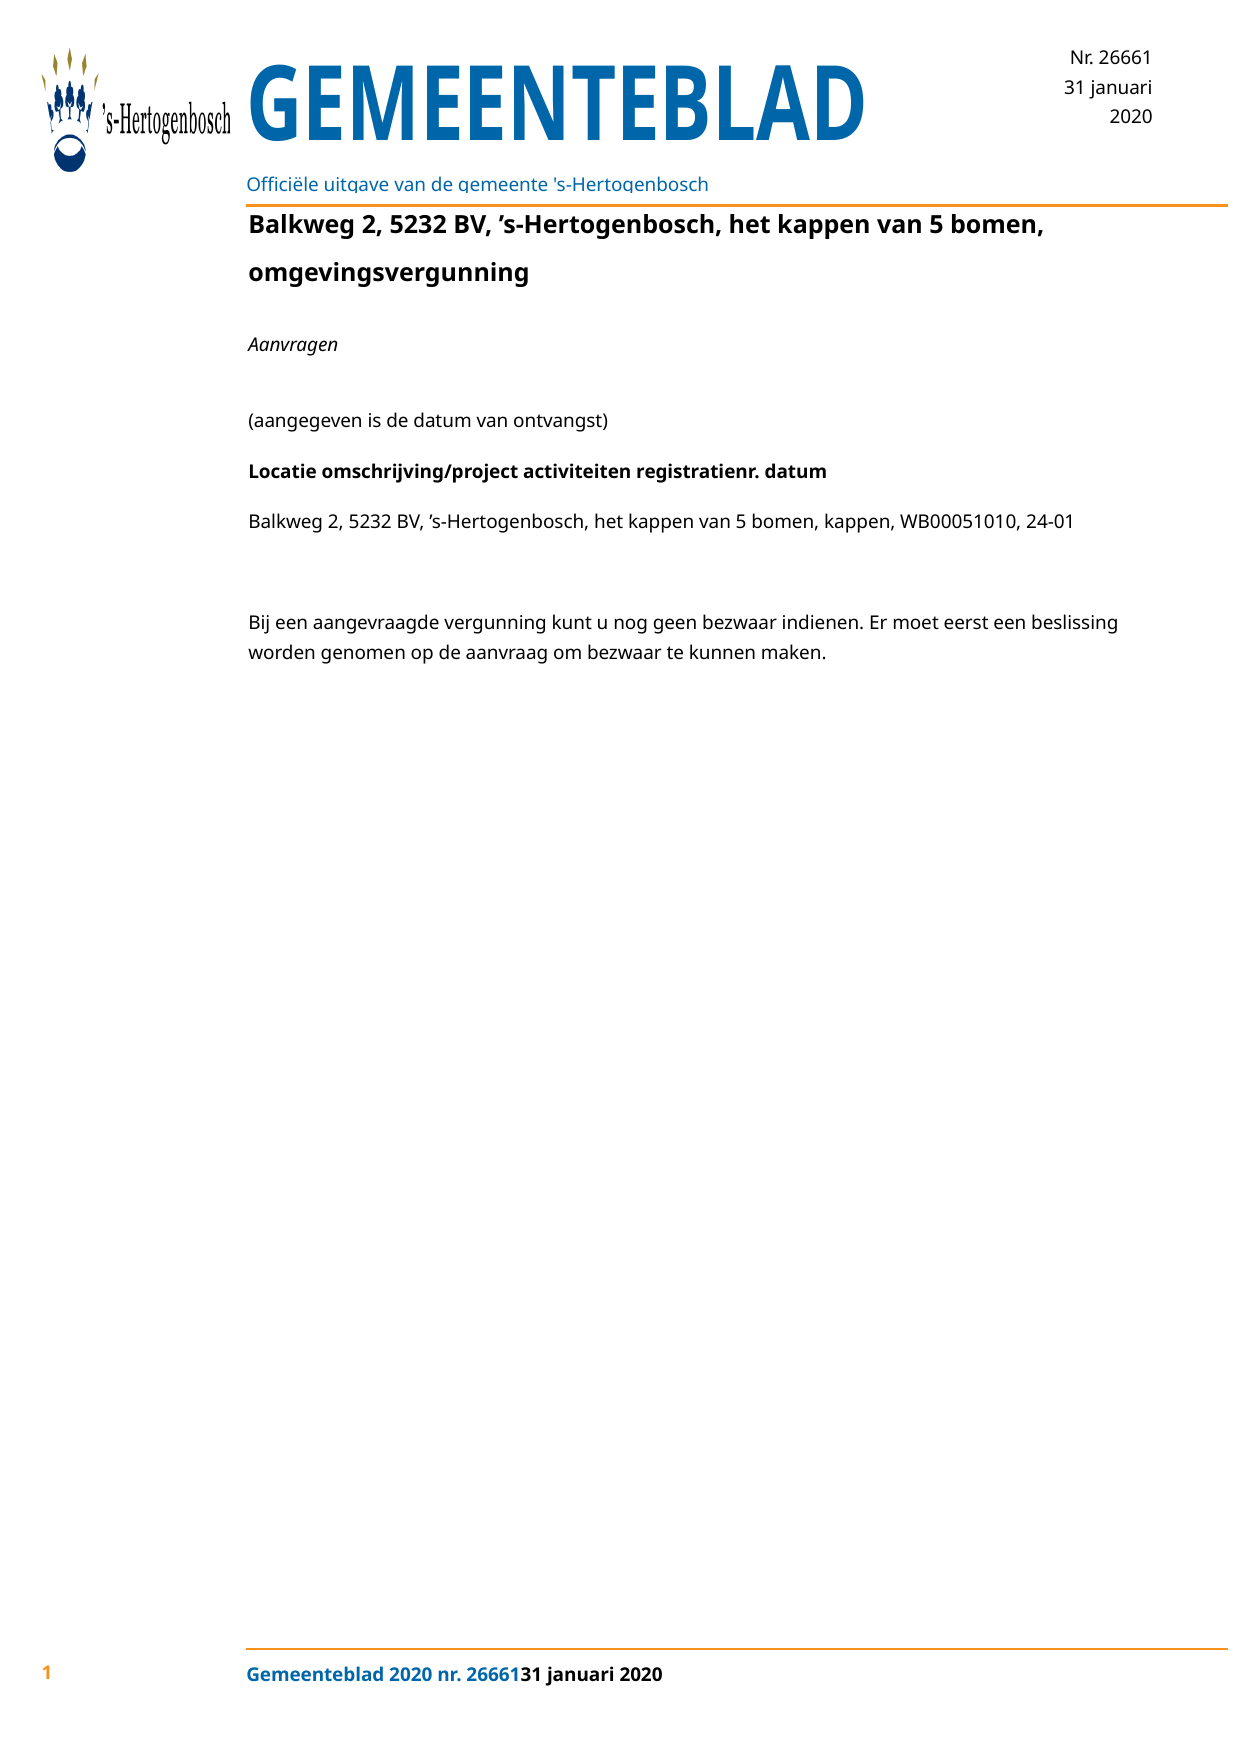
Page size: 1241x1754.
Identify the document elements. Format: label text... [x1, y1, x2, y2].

text (aangegeven is de datum van ontvangst) [248, 408, 1152, 433]
text Balkweg 2, 5232 BV, ’s-Hertogenbosch, het kappen van 5 bomen, omgevingsvergunning [248, 207, 1152, 288]
picture [41, 47, 231, 172]
text Bij een aangevraagde vergunning kunt u nog geen bezwaar indienen. Er moet eerst een beslissing worden genomen op de aanvraag om bezwaar te kunnen maken. [248, 609, 1152, 664]
text Locatie omschrijving/project activiteiten registratienr. datum [248, 458, 1152, 484]
text Aanvragen [248, 331, 1152, 357]
text Balkweg 2, 5232 BV, ’s-Hertogenbosch, het kappen van 5 bomen, kappen, WB00051010, 24-01 [248, 508, 1152, 534]
